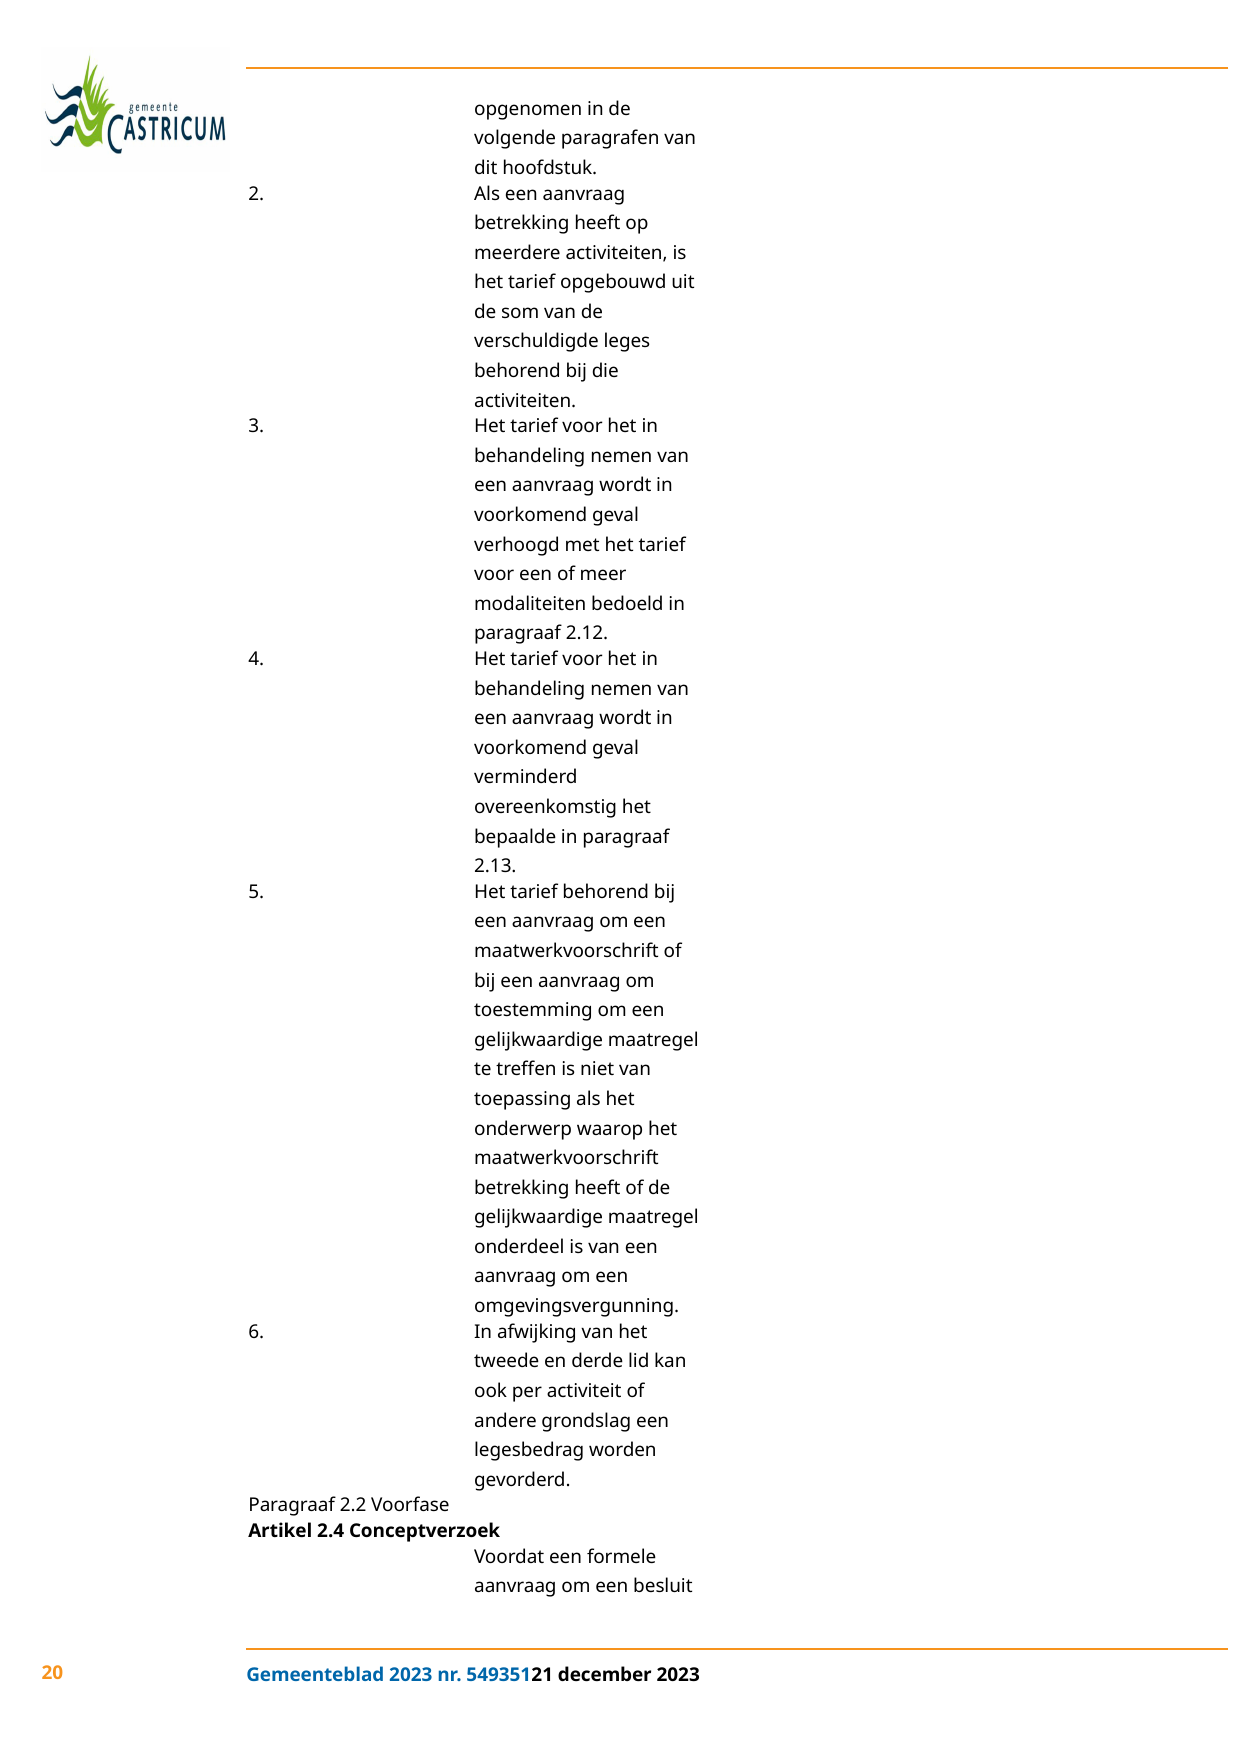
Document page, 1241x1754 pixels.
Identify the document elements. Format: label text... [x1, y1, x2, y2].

table_cell [248, 1543, 474, 1598]
table_cell 3. [248, 413, 474, 645]
table_cell [700, 878, 926, 1318]
table_cell In afwijking van het tweede en derde lid kan ook per activiteit of andere grondslag een legesbedrag worden gevorderd. [474, 1318, 700, 1492]
table_cell 4. [248, 645, 474, 878]
table_cell [926, 1318, 1152, 1492]
table_cell [926, 878, 1152, 1318]
table_cell [700, 95, 926, 180]
table_cell [700, 645, 926, 878]
table_cell Voordat een formele aanvraag om een besluit [474, 1543, 700, 1598]
table_cell Paragraaf 2.2 Voorfase [248, 1492, 1152, 1517]
table_cell [700, 180, 926, 412]
table_cell opgenomen in de volgende paragrafen van dit hoofdstuk. [474, 95, 700, 180]
table_cell [926, 180, 1152, 412]
table_cell Het tarief behorend bij een aanvraag om een maatwerkvoorschrift of bij een aanvraag om toestemming om een gelijkwaardige maatregel te treffen is niet van toepassing als het onderwerp waarop het maatwerkvoorschrift betrekking heeft of de gelijkwaardige maatregel onderdeel is van een aanvraag om een omgevingsvergunning. [474, 878, 700, 1318]
table_cell Artikel 2.4 Conceptverzoek [248, 1518, 926, 1543]
table_cell [700, 1543, 926, 1598]
table_cell [926, 645, 1152, 878]
table_cell [926, 413, 1152, 645]
table_cell [700, 1318, 926, 1492]
table_cell Het tarief voor het in behandeling nemen van een aanvraag wordt in voorkomend geval verminderd overeenkomstig het bepaalde in paragraaf 2.13. [474, 645, 700, 878]
table_cell [926, 1518, 1152, 1543]
table_cell 2. [248, 180, 474, 412]
table_cell 5. [248, 878, 474, 1318]
table_cell 6. [248, 1318, 474, 1492]
table_cell [248, 95, 474, 180]
table_cell Als een aanvraag betrekking heeft op meerdere activiteiten, is het tarief opgebouwd uit de som van de verschuldigde leges behorend bij die activiteiten. [474, 180, 700, 412]
table_cell [926, 95, 1152, 180]
picture [41, 47, 231, 172]
table_cell Het tarief voor het in behandeling nemen van een aanvraag wordt in voorkomend geval verhoogd met het tarief voor een of meer modaliteiten bedoeld in paragraaf 2.12. [474, 413, 700, 645]
table_cell [700, 413, 926, 645]
table_cell [926, 1543, 1152, 1598]
